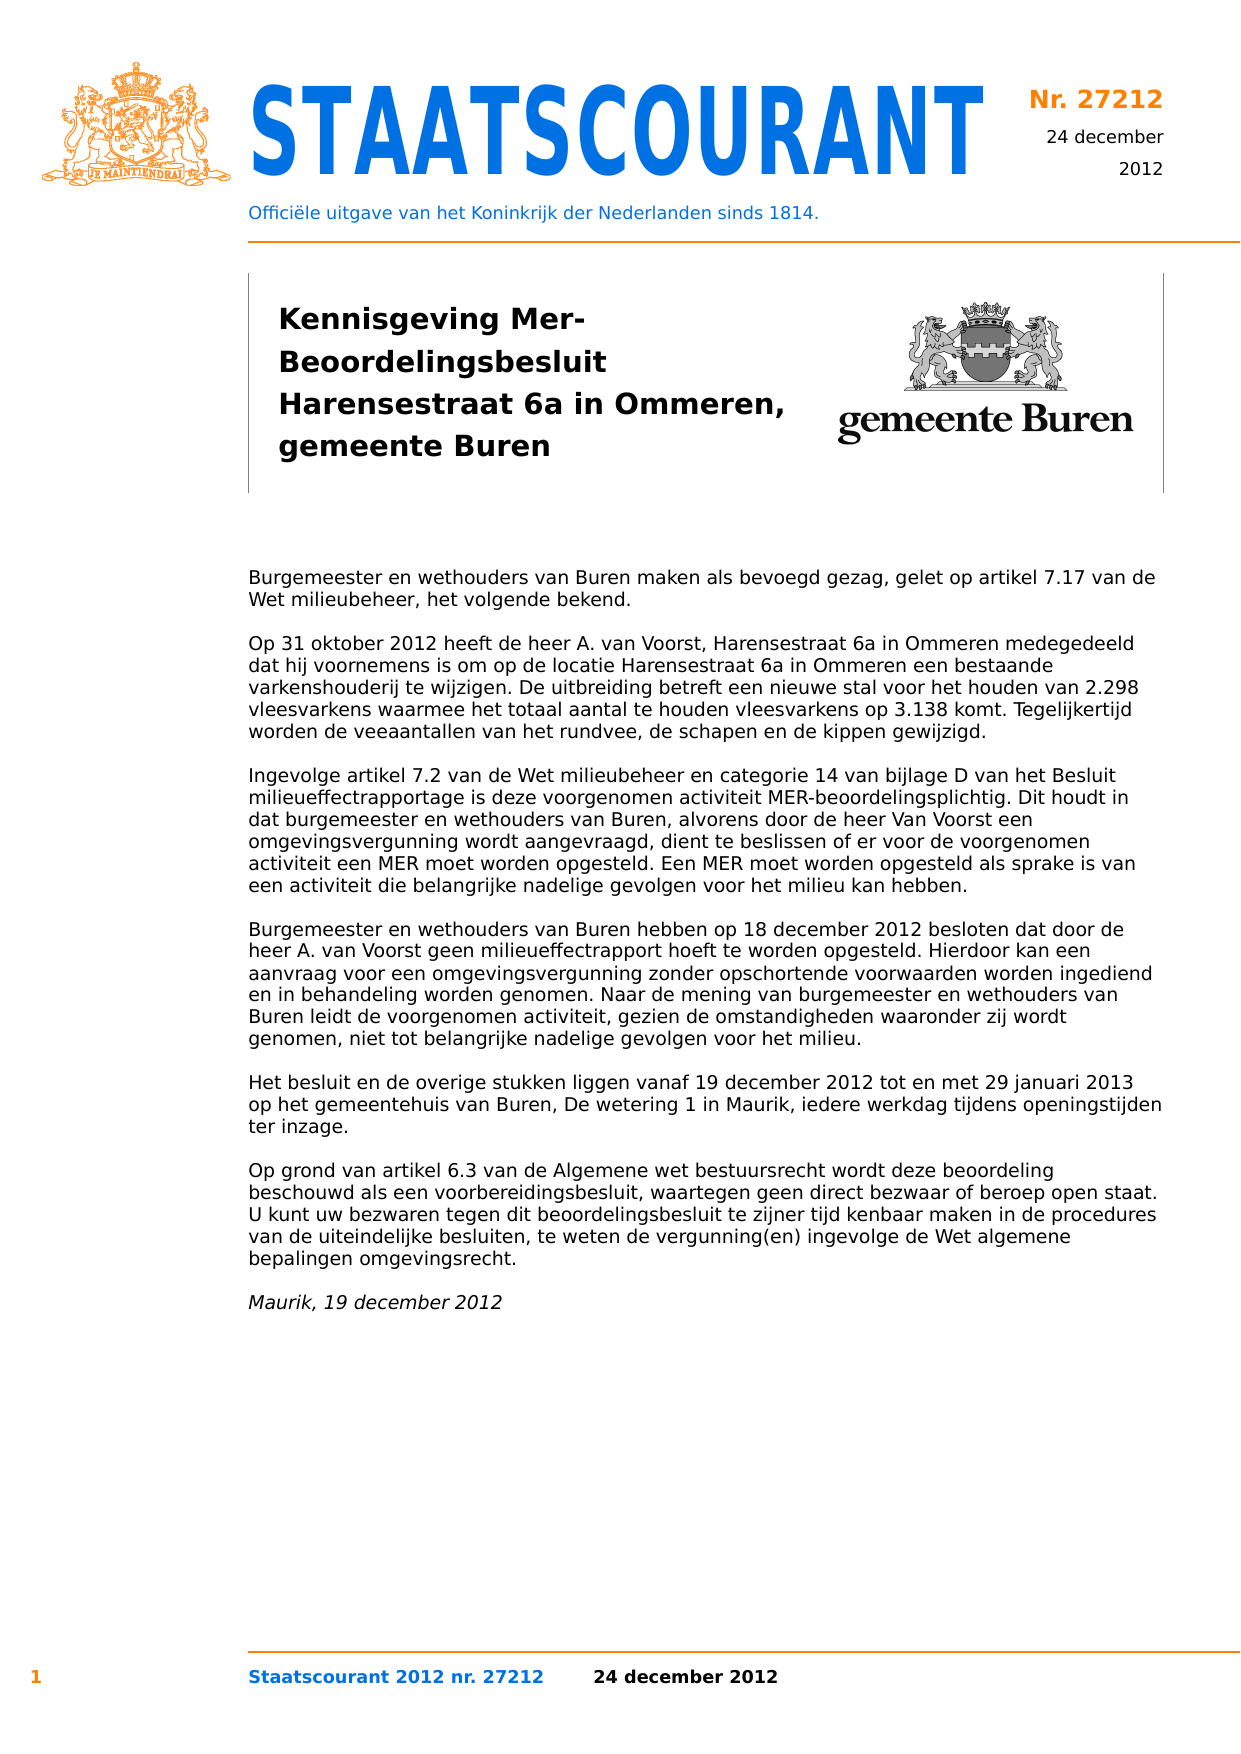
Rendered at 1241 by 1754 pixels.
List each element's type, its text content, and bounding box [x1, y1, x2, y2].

text Op grond van artikel 6.3 van de Algemene wet bestuursrecht wordt deze beoordeling beschouwd als een voorbereidingsbesluit, waartegen geen direct bezwaar of beroep open staat. U kunt uw bezwaren tegen dit beoordelingsbesluit te zijner tijd kenbaar maken in de procedures van de uiteindelijke besluiten, te weten de vergunning(en) ingevolge de Wet algemene bepalingen omgevingsrecht. [248, 1160, 1163, 1270]
table_cell 2012 [998, 153, 1240, 203]
text Maurik, 19 december 2012 [248, 1292, 1163, 1314]
table_cell 24 december [998, 121, 1240, 153]
table_header [25, 62, 248, 241]
text Op 31 oktober 2012 heeft de heer A. van Voorst, Harensestraat 6a in Ommeren medegedeeld dat hij voornemens is om op de locatie Harensestraat 6a in Ommeren een bestaande varkenshouderij te wijzigen. De uitbreiding betreft een nieuwe stal voor het houden van 2.298 vleesvarkens waarmee het totaal aantal te houden vleesvarkens op 3.138 komt. Tegelijkertijd worden de veeaantallen van het rundvee, de schapen en de kippen gewijzigd. [248, 633, 1163, 743]
table_header Nr. 27212 [998, 62, 1240, 121]
text Burgemeester en wethouders van Buren hebben op 18 december 2012 besloten dat door de heer A. van Voorst geen milieueffectrapport hoeft te worden opgesteld. Hierdoor kan een aanvraag voor een omgevingsvergunning zonder opschortende voorwaarden worden ingediend en in behandeling worden genomen. Naar de mening van burgemeester en wethouders van Buren leidt de voorgenomen activiteit, gezien de omstandigheden waaronder zij wordt genomen, niet tot belangrijke nadelige gevolgen voor het milieu. [248, 918, 1163, 1050]
table_header STAATSCOURANT [248, 62, 998, 203]
subtitle Kennisgeving Mer-Beoordelingsbesluit Harensestraat 6a in Ommeren, gemeente Buren [249, 273, 1163, 493]
text Ingevolge artikel 7.2 van de Wet milieubeheer en categorie 14 van bijlage D van het Besluit milieueffectrapportage is deze voorgenomen activiteit MER-beoordelingsplichtig. Dit houdt in dat burgemeester en wethouders van Buren, alvorens door de heer Van Voorst een omgevingsvergunning wordt aangevraagd, dient te beslissen of er voor de voorgenomen activiteit een MER moet worden opgesteld. Een MER moet worden opgesteld als sprake is van een activiteit die belangrijke nadelige gevolgen voor het milieu kan hebben. [248, 765, 1163, 897]
table_cell Officiële uitgave van het Koninkrijk der Nederlanden sinds 1814. [248, 203, 1240, 241]
picture [41, 62, 231, 186]
text Het besluit en de overige stukken liggen vanaf 19 december 2012 tot en met 29 januari 2013 op het gemeentehuis van Buren, De wetering 1 in Maurik, iedere werkdag tijdens openingstijden ter inzage. [248, 1072, 1163, 1138]
picture [838, 302, 1134, 445]
text Burgemeester en wethouders van Buren maken als bevoegd gezag, gelet op artikel 7.17 van de Wet milieubeheer, het volgende bekend. [248, 567, 1163, 611]
